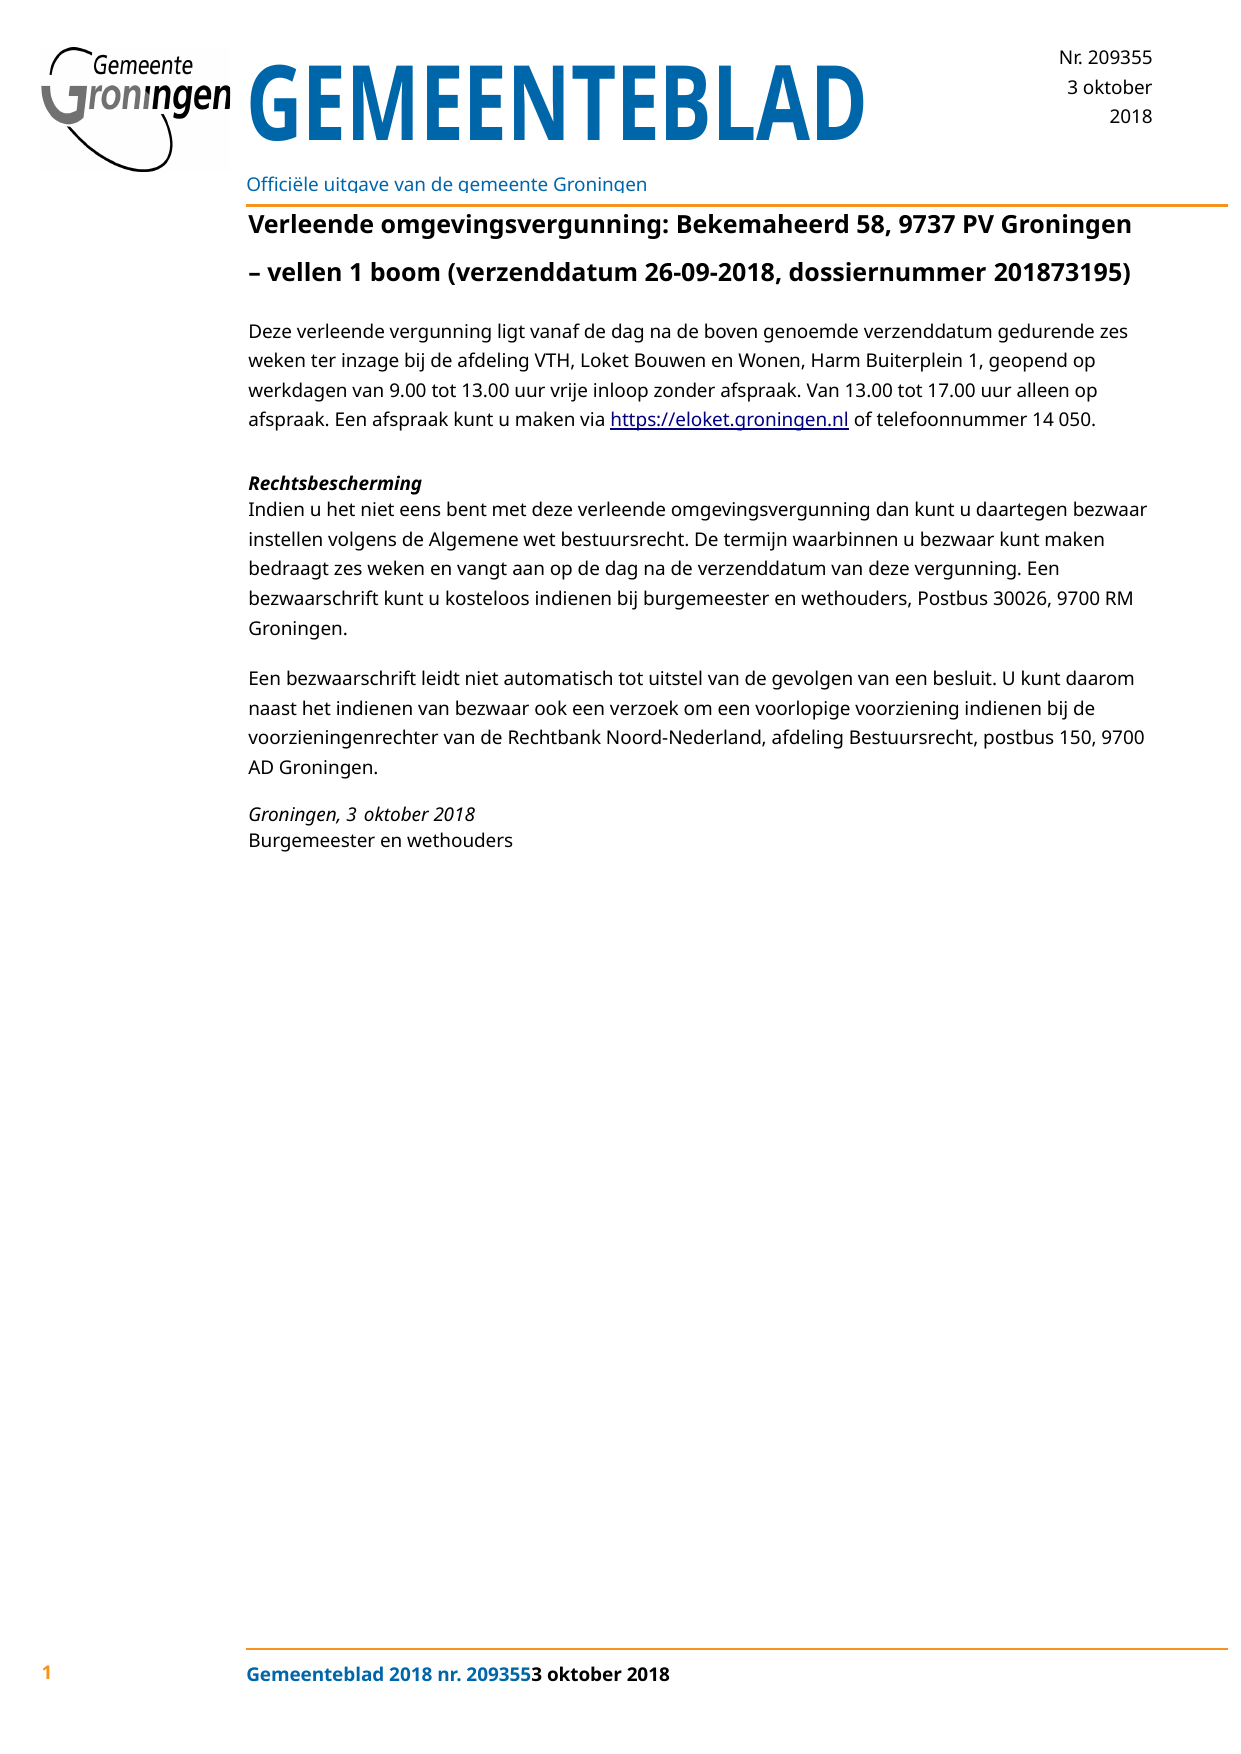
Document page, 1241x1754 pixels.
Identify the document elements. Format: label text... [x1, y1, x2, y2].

text Verleende omgevingsvergunning: Bekemaheerd 58, 9737 PV Groningen – vellen 1 boom (verzenddatum 26-09-2018, dossiernummer 201873195) [248, 207, 1152, 288]
picture [41, 47, 231, 172]
text Een bezwaarschrift leidt niet automatisch tot uitstel van de gevolgen van een besluit. U kunt daarom naast het indienen van bezwaar ook een verzoek om een voorlopige voorziening indienen bij de voorzieningenrechter van de Rechtbank Noord-Nederland, afdeling Bestuursrecht, postbus 150, 9700 AD Groningen. [248, 665, 1152, 779]
text Indien u het niet eens bent met deze verleende omgevingsvergunning dan kunt u daartegen bezwaar instellen volgens de Algemene wet bestuursrecht. De termijn waarbinnen u bezwaar kunt maken bedraagt zes weken en vangt aan op de dag na de verzenddatum van deze vergunning. Een bezwaarschrift kunt u kosteloos indienen bij burgemeester en wethouders, Postbus 30026, 9700 RM Groningen. [248, 496, 1152, 640]
text Deze verleende vergunning ligt vanaf de dag na de boven genoemde verzenddatum gedurende zes weken ter inzage bij de afdeling VTH, Loket Bouwen en Wonen, Harm Buiterplein 1, geopend op werkdagen van 9.00 tot 13.00 uur vrije inloop zonder afspraak. Van 13.00 tot 17.00 uur alleen op afspraak. Een afspraak kunt u maken via https://eloket.groningen.nl of telefoonnummer 14 050. [248, 318, 1152, 432]
text Groningen, 3 oktober 2018 [248, 802, 1152, 827]
text Burgemeester en wethouders [248, 827, 1152, 853]
text Rechtsbescherming [248, 471, 1152, 496]
